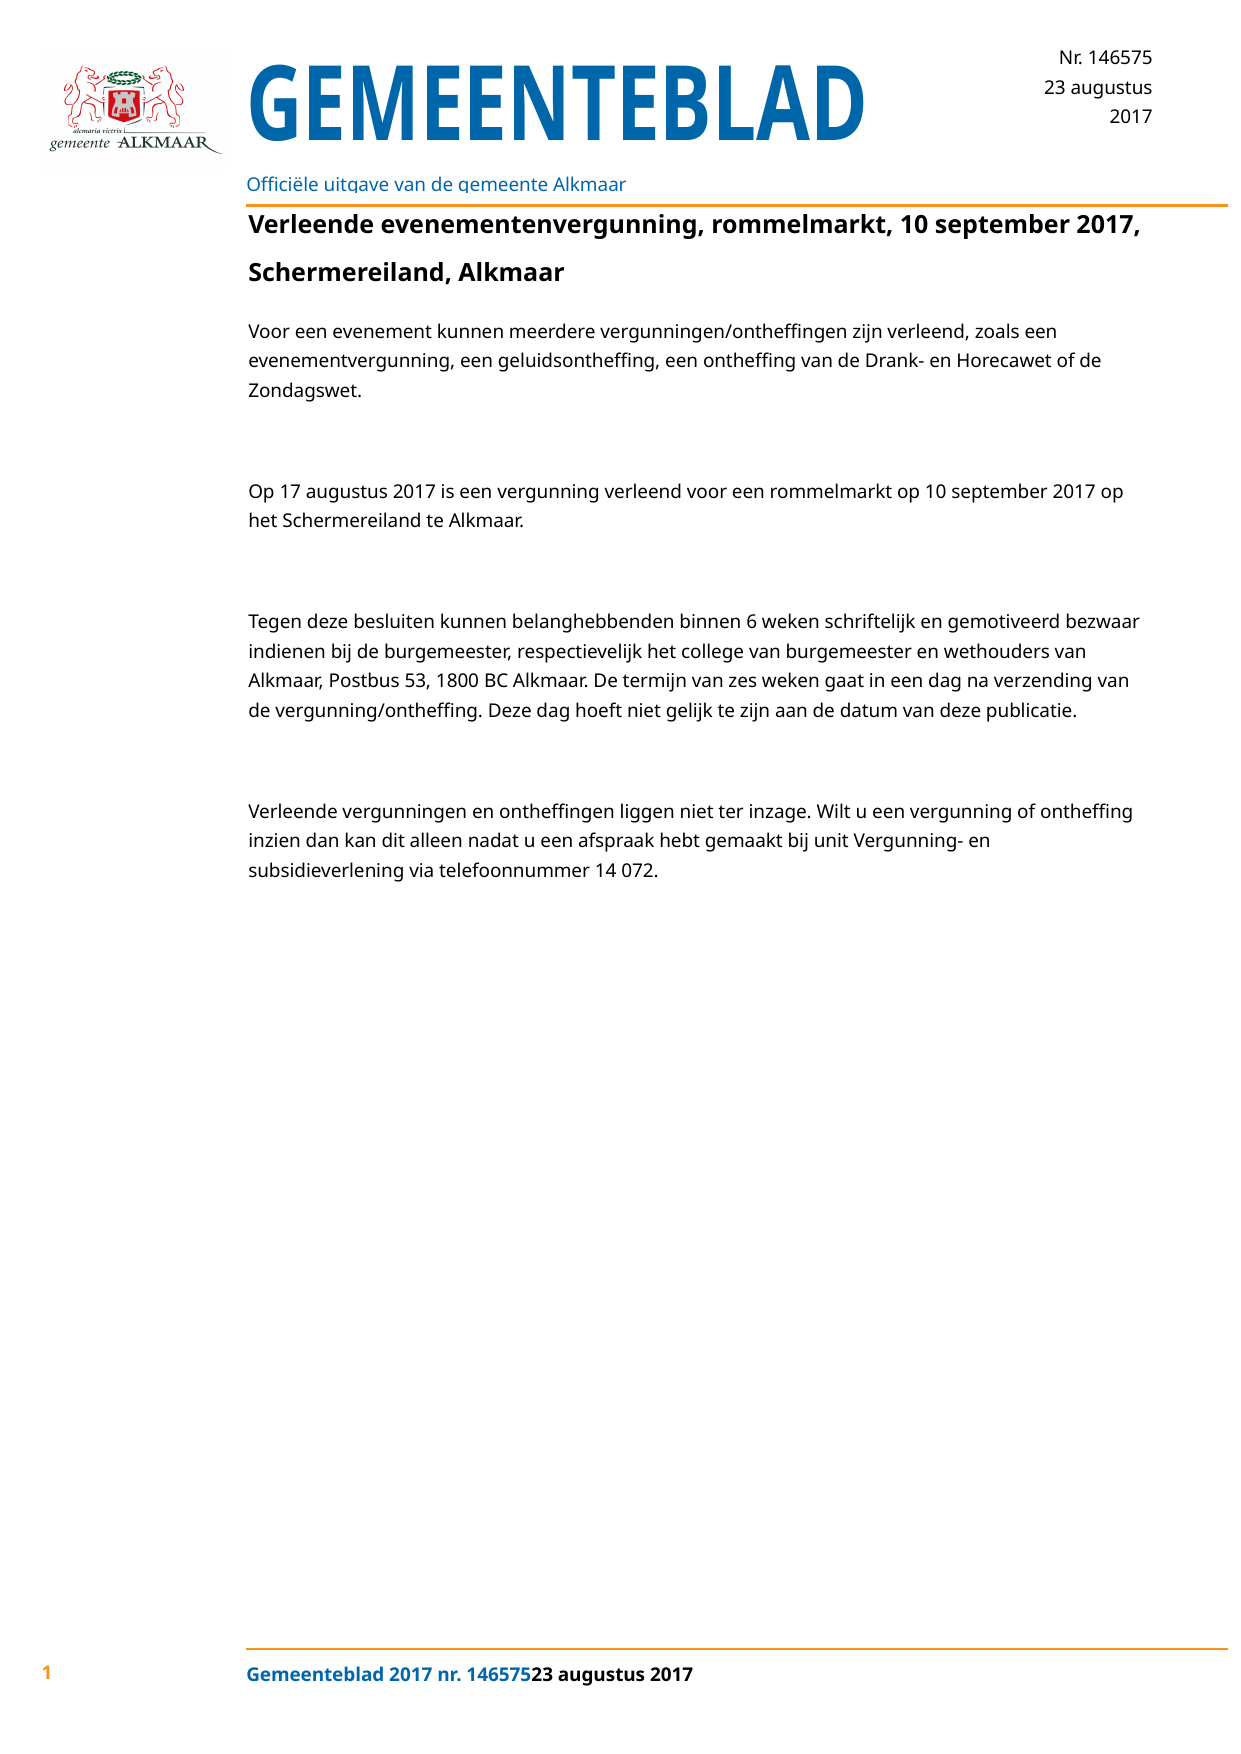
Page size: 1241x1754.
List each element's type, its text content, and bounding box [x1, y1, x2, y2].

picture [41, 47, 231, 172]
text Verleende evenementenvergunning, rommelmarkt, 10 september 2017, Schermereiland, Alkmaar [248, 207, 1152, 288]
text Verleende vergunningen en ontheffingen liggen niet ter inzage. Wilt u een vergunning of ontheffing inzien dan kan dit alleen nadat u een afspraak hebt gemaakt bij unit Vergunning- en subsidieverlening via telefoonnummer 14 072. [248, 798, 1152, 883]
text Op 17 augustus 2017 is een vergunning verleend voor een rommelmarkt op 10 september 2017 op het Schermereiland te Alkmaar. [248, 478, 1152, 533]
text Voor een evenement kunnen meerdere vergunningen/ontheffingen zijn verleend, zoals een evenementvergunning, een geluidsontheffing, een ontheffing van de Drank- en Horecawet of de Zondagswet. [248, 318, 1152, 403]
text Tegen deze besluiten kunnen belanghebbenden binnen 6 weken schriftelijk en gemotiveerd bezwaar indienen bij de burgemeester, respectievelijk het college van burgemeester en wethouders van Alkmaar, Postbus 53, 1800 BC Alkmaar. De termijn van zes weken gaat in een dag na verzending van de vergunning/ontheffing. Deze dag hoeft niet gelijk te zijn aan de datum van deze publicatie. [248, 608, 1152, 723]
